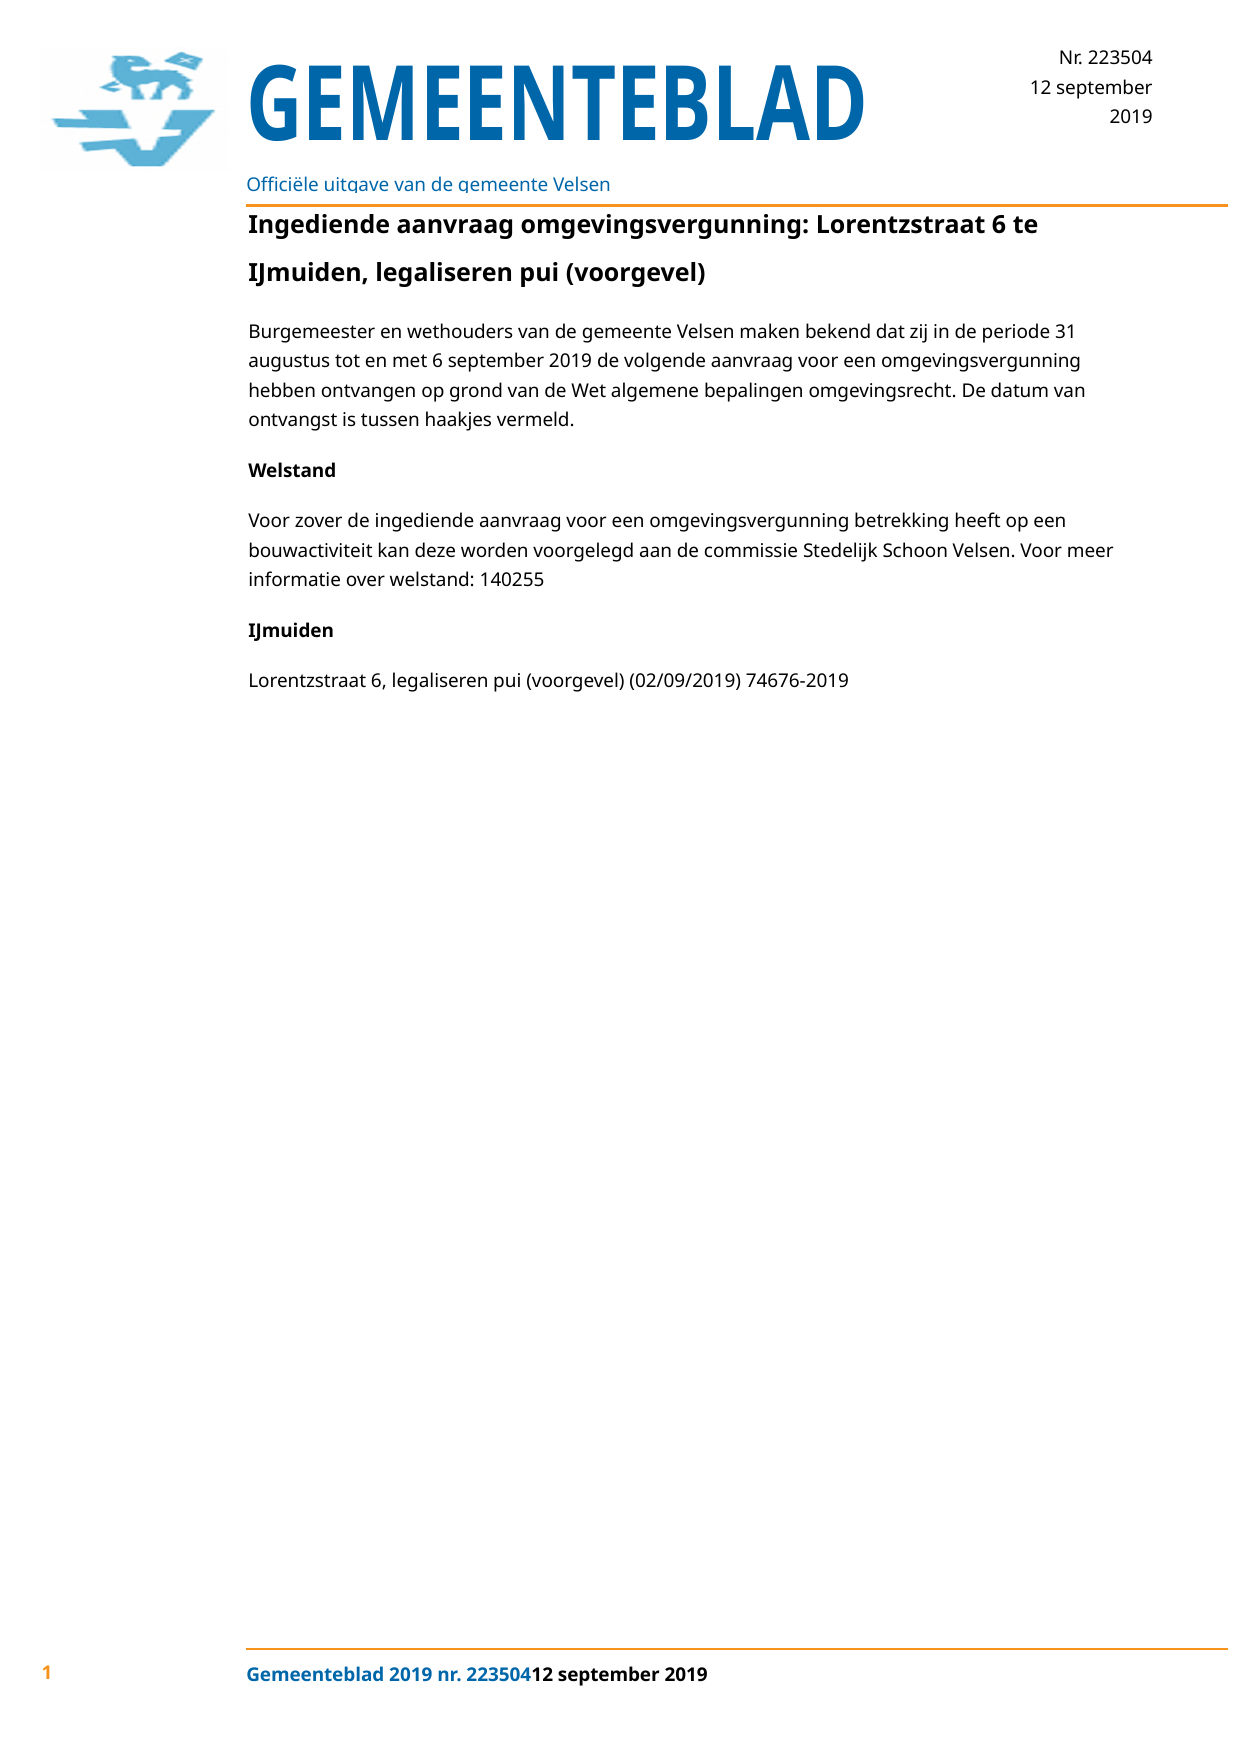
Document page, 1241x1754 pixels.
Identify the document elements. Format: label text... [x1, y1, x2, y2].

text Ingediende aanvraag omgevingsvergunning: Lorentzstraat 6 te IJmuiden, legaliseren pui (voorgevel) [248, 207, 1152, 288]
text IJmuiden [248, 617, 1152, 643]
text Voor zover de ingediende aanvraag voor een omgevingsvergunning betrekking heeft op een bouwactiviteit kan deze worden voorgelegd aan de commissie Stedelijk Schoon Velsen. Voor meer informatie over welstand: 140255 [248, 507, 1152, 592]
text Lorentzstraat 6, legaliseren pui (voorgevel) (02/09/2019) 74676-2019 [248, 667, 1152, 693]
text Burgemeester en wethouders van de gemeente Velsen maken bekend dat zij in de periode 31 augustus tot en met 6 september 2019 de volgende aanvraag voor een omgevingsvergunning hebben ontvangen op grond van de Wet algemene bepalingen omgevingsrecht. De datum van ontvangst is tussen haakjes vermeld. [248, 318, 1152, 432]
text Welstand [248, 457, 1152, 483]
picture [41, 47, 231, 172]
